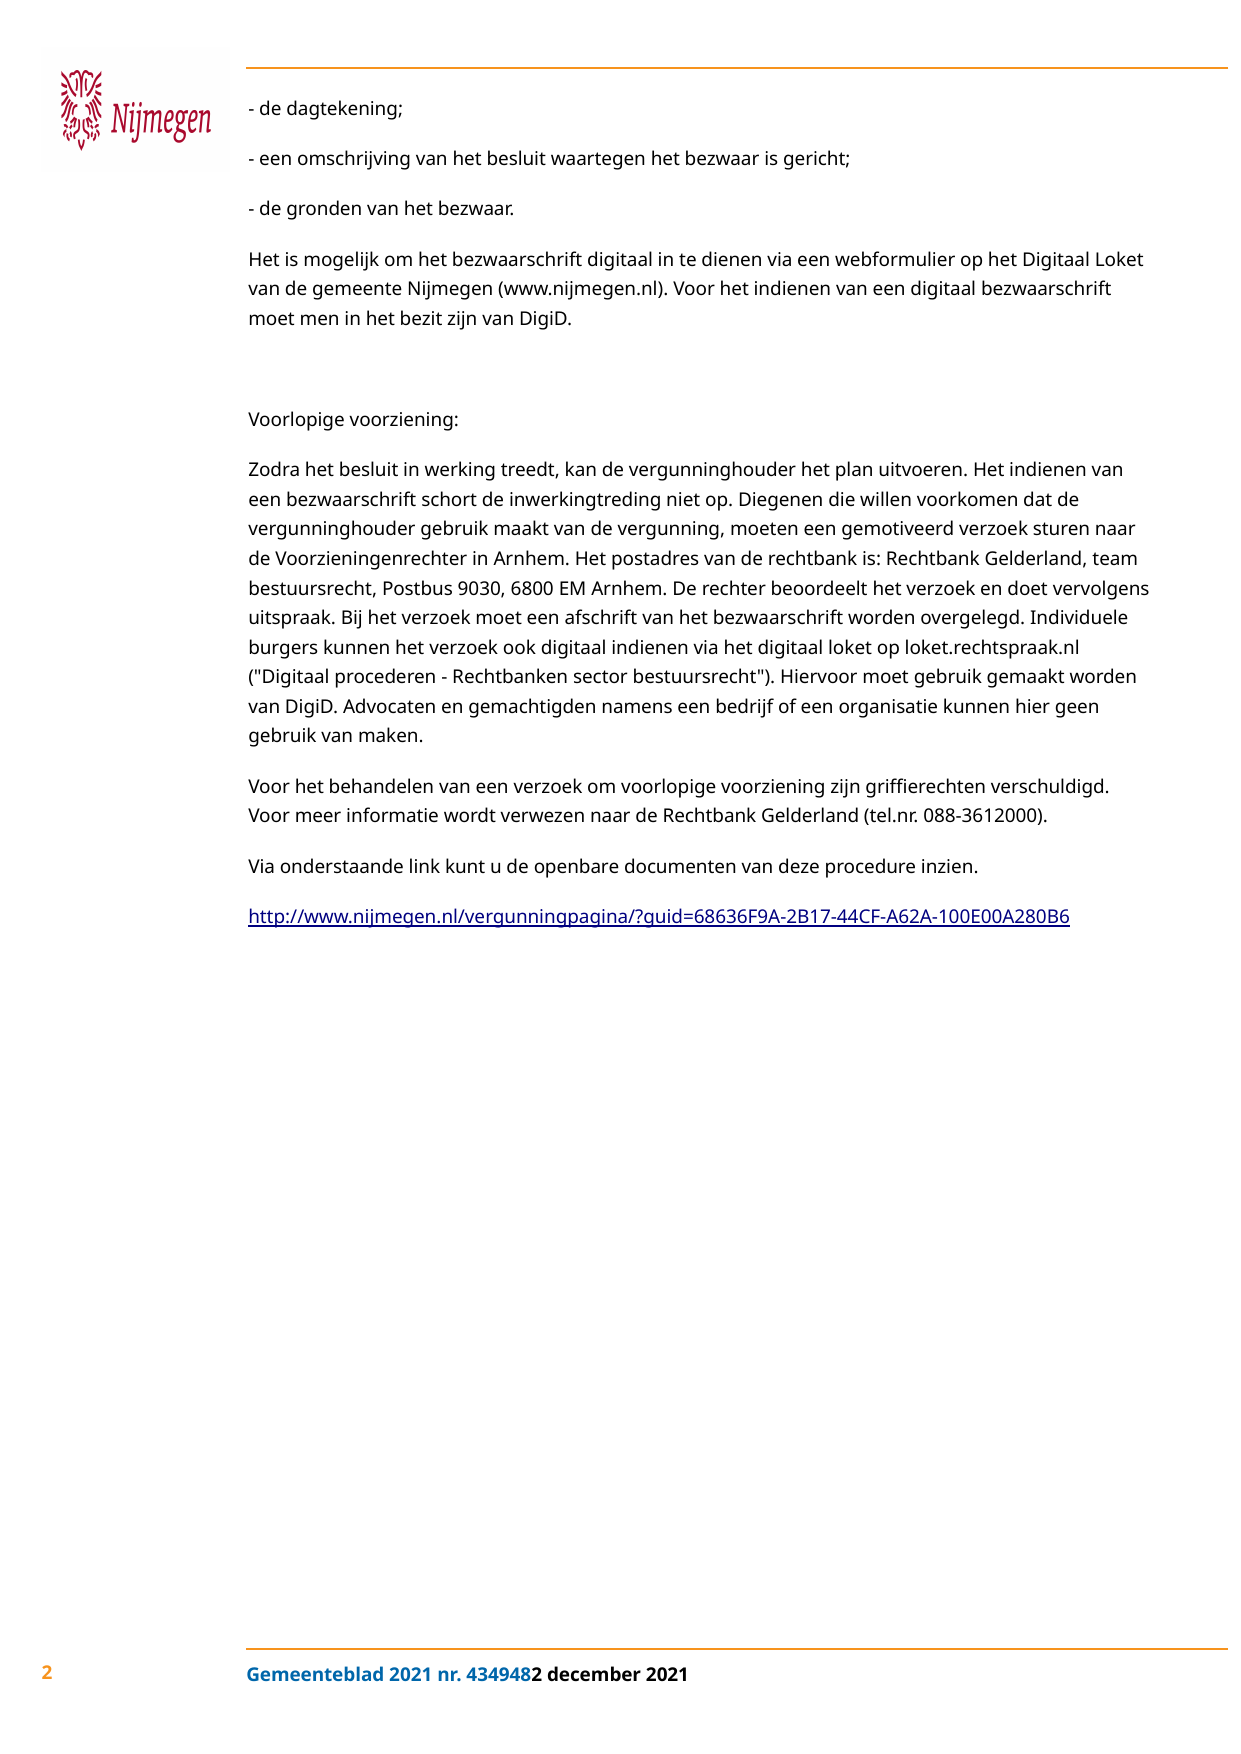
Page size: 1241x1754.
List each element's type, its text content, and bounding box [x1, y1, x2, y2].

text - de dagtekening; [248, 95, 1152, 121]
text - de gronden van het bezwaar. [248, 196, 1152, 221]
text Zodra het besluit in werking treedt, kan de vergunninghouder het plan uitvoeren. Het indienen van een bezwaarschrift schort de inwerkingtreding niet op. Diegenen die willen voorkomen dat de vergunninghouder gebruik maakt van de vergunning, moeten een gemotiveerd verzoek sturen naar de Voorzieningenrechter in Arnhem. Het postadres van de rechtbank is: Rechtbank Gelderland, team bestuursrecht, Postbus 9030, 6800 EM Arnhem. De rechter beoordeelt het verzoek en doet vervolgens uitspraak. Bij het verzoek moet een afschrift van het bezwaarschrift worden overgelegd. Individuele burgers kunnen het verzoek ook digitaal indienen via het digitaal loket op loket.rechtspraak.nl ("Digitaal procederen - Rechtbanken sector bestuursrecht"). Hiervoor moet gebruik gemaakt worden van DigiD. Advocaten en gemachtigden namens een bedrijf of een organisatie kunnen hier geen gebruik van maken. [248, 456, 1152, 748]
text Het is mogelijk om het bezwaarschrift digitaal in te dienen via een webformulier op het Digitaal Loket van de gemeente Nijmegen (www.nijmegen.nl). Voor het indienen van een digitaal bezwaarschrift moet men in het bezit zijn van DigiD. [248, 246, 1152, 331]
text http://www.nijmegen.nl/vergunningpagina/?guid=68636F9A-2B17-44CF-A62A-100E00A280B6 [248, 903, 1152, 929]
text Via onderstaande link kunt u de openbare documenten van deze procedure inzien. [248, 853, 1152, 879]
text Voorlopige voorziening: [248, 406, 1152, 432]
picture [41, 47, 231, 172]
text - een omschrijving van het besluit waartegen het bezwaar is gericht; [248, 145, 1152, 171]
text Voor het behandelen van een verzoek om voorlopige voorziening zijn griffierechten verschuldigd. Voor meer informatie wordt verwezen naar de Rechtbank Gelderland (tel.nr. 088-3612000). [248, 773, 1152, 828]
